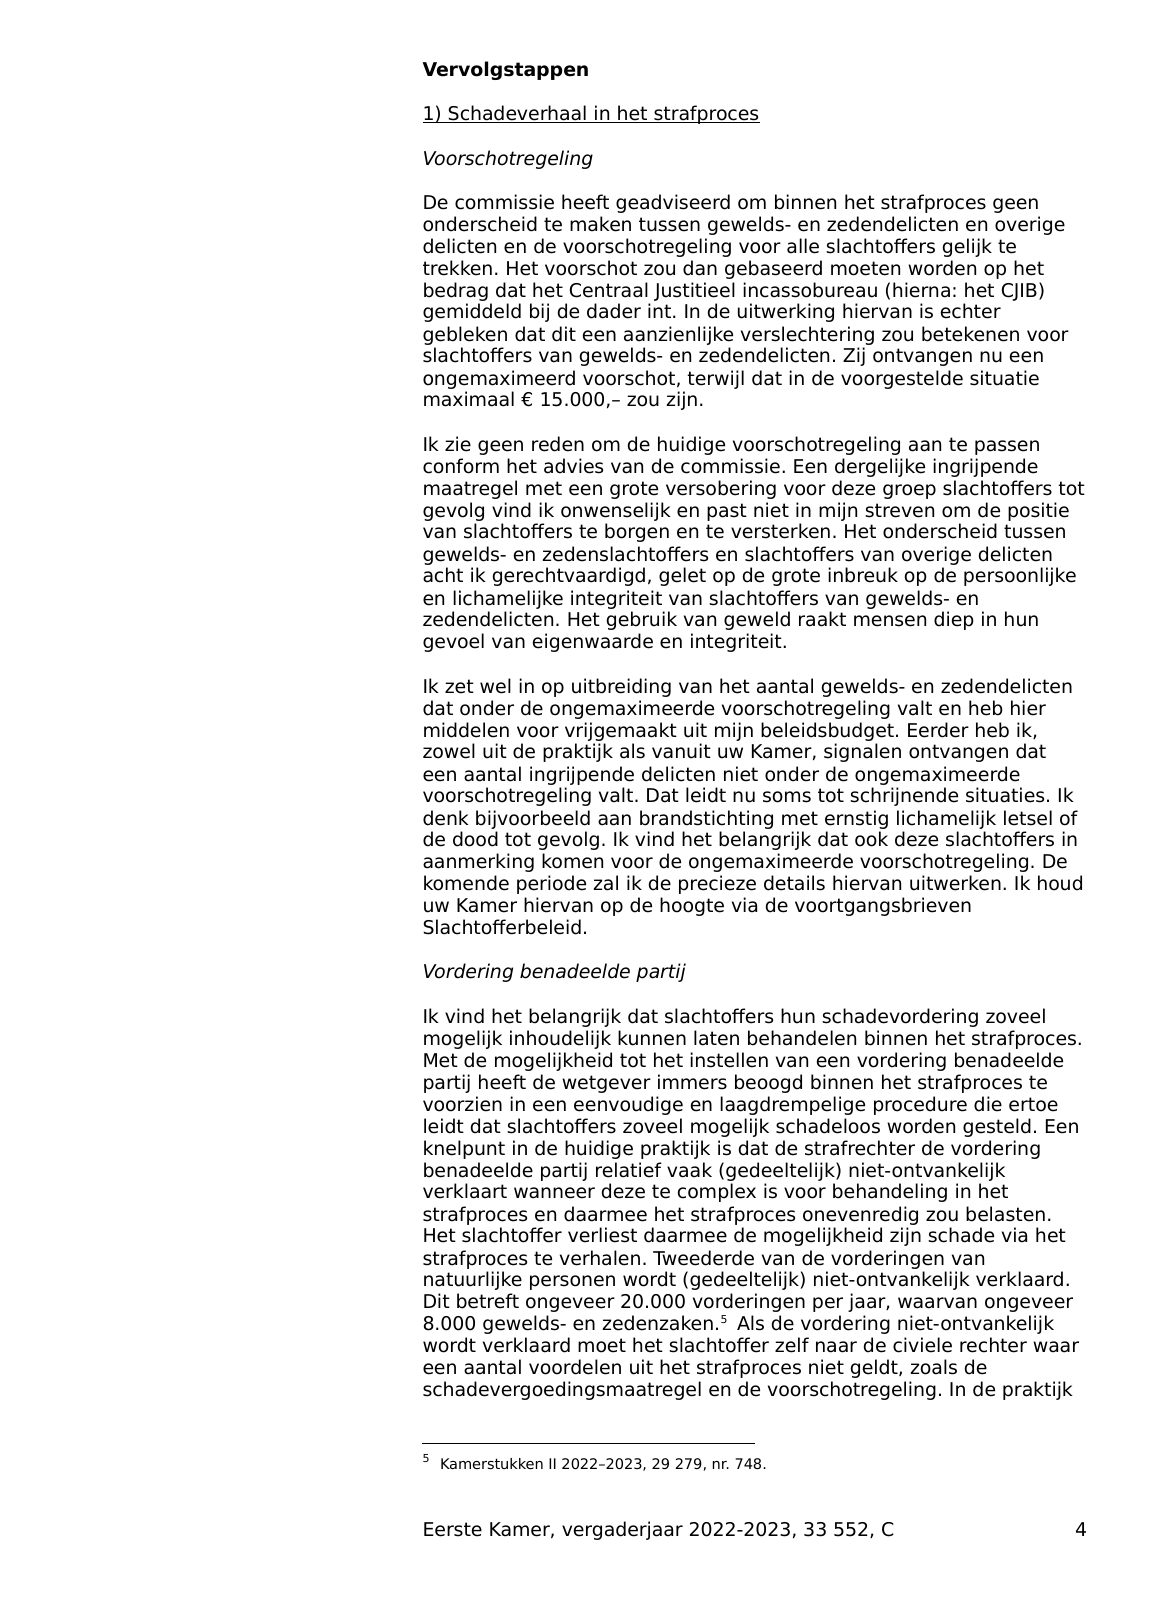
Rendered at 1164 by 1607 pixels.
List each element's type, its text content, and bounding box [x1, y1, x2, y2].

text De commissie heeft geadviseerd om binnen het strafproces geen onderscheid te maken tussen gewelds- en zedendelicten en overige delicten en de voorschotregeling voor alle slachtoffers gelijk te trekken. Het voorschot zou dan gebaseerd moeten worden op het bedrag dat het Centraal Justitieel incassobureau (hierna: het CJIB) gemiddeld bij de dader int. In de uitwerking hiervan is echter gebleken dat dit een aanzienlijke verslechtering zou betekenen voor slachtoffers van gewelds- en zedendelicten. Zij ontvangen nu een ongemaximeerd voorschot, terwijl dat in de voorgestelde situatie maximaal € 15.000,– zou zijn. [422, 192, 1087, 411]
text Ik zet wel in op uitbreiding van het aantal gewelds- en zedendelicten dat onder de ongemaximeerde voorschotregeling valt en heb hier middelen voor vrijgemaakt uit mijn beleidsbudget. Eerder heb ik, zowel uit de praktijk als vanuit uw Kamer, signalen ontvangen dat een aantal ingrijpende delicten niet onder de ongemaximeerde voorschotregeling valt. Dat leidt nu soms tot schrijnende situaties. Ik denk bijvoorbeeld aan brandstichting met ernstig lichamelijk letsel of de dood tot gevolg. Ik vind het belangrijk dat ook deze slachtoffers in aanmerking komen voor de ongemaximeerde voorschotregeling. De komende periode zal ik de precieze details hiervan uitwerken. Ik houd uw Kamer hiervan op de hoogte via de voortgangsbrieven Slachtofferbeleid. [422, 676, 1087, 939]
subtitle Vervolgstappen [422, 59, 1087, 81]
subtitle Vordering benadeelde partij [422, 961, 1087, 983]
subtitle Voorschotregeling [422, 147, 1087, 169]
text Kamerstukken II 2022–2023, 29 279, nr. 748. [422, 1452, 1087, 1474]
text Ik zie geen reden om de huidige voorschotregeling aan te passen conform het advies van de commissie. Een dergelijke ingrijpende maatregel met een grote versobering voor deze groep slachtoffers tot gevolg vind ik onwenselijk en past niet in mijn streven om de positie van slachtoffers te borgen en te versterken. Het onderscheid tussen gewelds- en zedenslachtoffers en slachtoffers van overige delicten acht ik gerechtvaardigd, gelet op de grote inbreuk op de persoonlijke en lichamelijke integriteit van slachtoffers van gewelds- en zedendelicten. Het gebruik van geweld raakt mensen diep in hun gevoel van eigenwaarde en integriteit. [422, 433, 1087, 653]
text Ik vind het belangrijk dat slachtoffers hun schadevordering zoveel mogelijk inhoudelijk kunnen laten behandelen binnen het strafproces. Met de mogelijkheid tot het instellen van een vordering benadeelde partij heeft de wetgever immers beoogd binnen het strafproces te voorzien in een eenvoudige en laagdrempelige procedure die ertoe leidt dat slachtoffers zoveel mogelijk schadeloos worden gesteld. Een knelpunt in de huidige praktijk is dat de strafrechter de vordering benadeelde partij relatief vaak (gedeeltelijk) niet-ontvankelijk verklaart wanneer deze te complex is voor behandeling in het strafproces en daarmee het strafproces onevenredig zou belasten. Het slachtoffer verliest daarmee de mogelijkheid zijn schade via het strafproces te verhalen. Tweederde van de vorderingen van natuurlijke personen wordt (gedeeltelijk) niet-ontvankelijk verklaard. Dit betreft ongeveer 20.000 vorderingen per jaar, waarvan ongeveer 8.000 gewelds- en zedenzaken. Als de vordering niet-ontvankelijk wordt verklaard moet het slachtoffer zelf naar de civiele rechter waar een aantal voordelen uit het strafproces niet geldt, zoals de schadevergoedingsmaatregel en de voorschotregeling. In de praktijk [422, 1006, 1087, 1401]
subtitle 1) Schadeverhaal in het strafproces [422, 103, 1087, 125]
